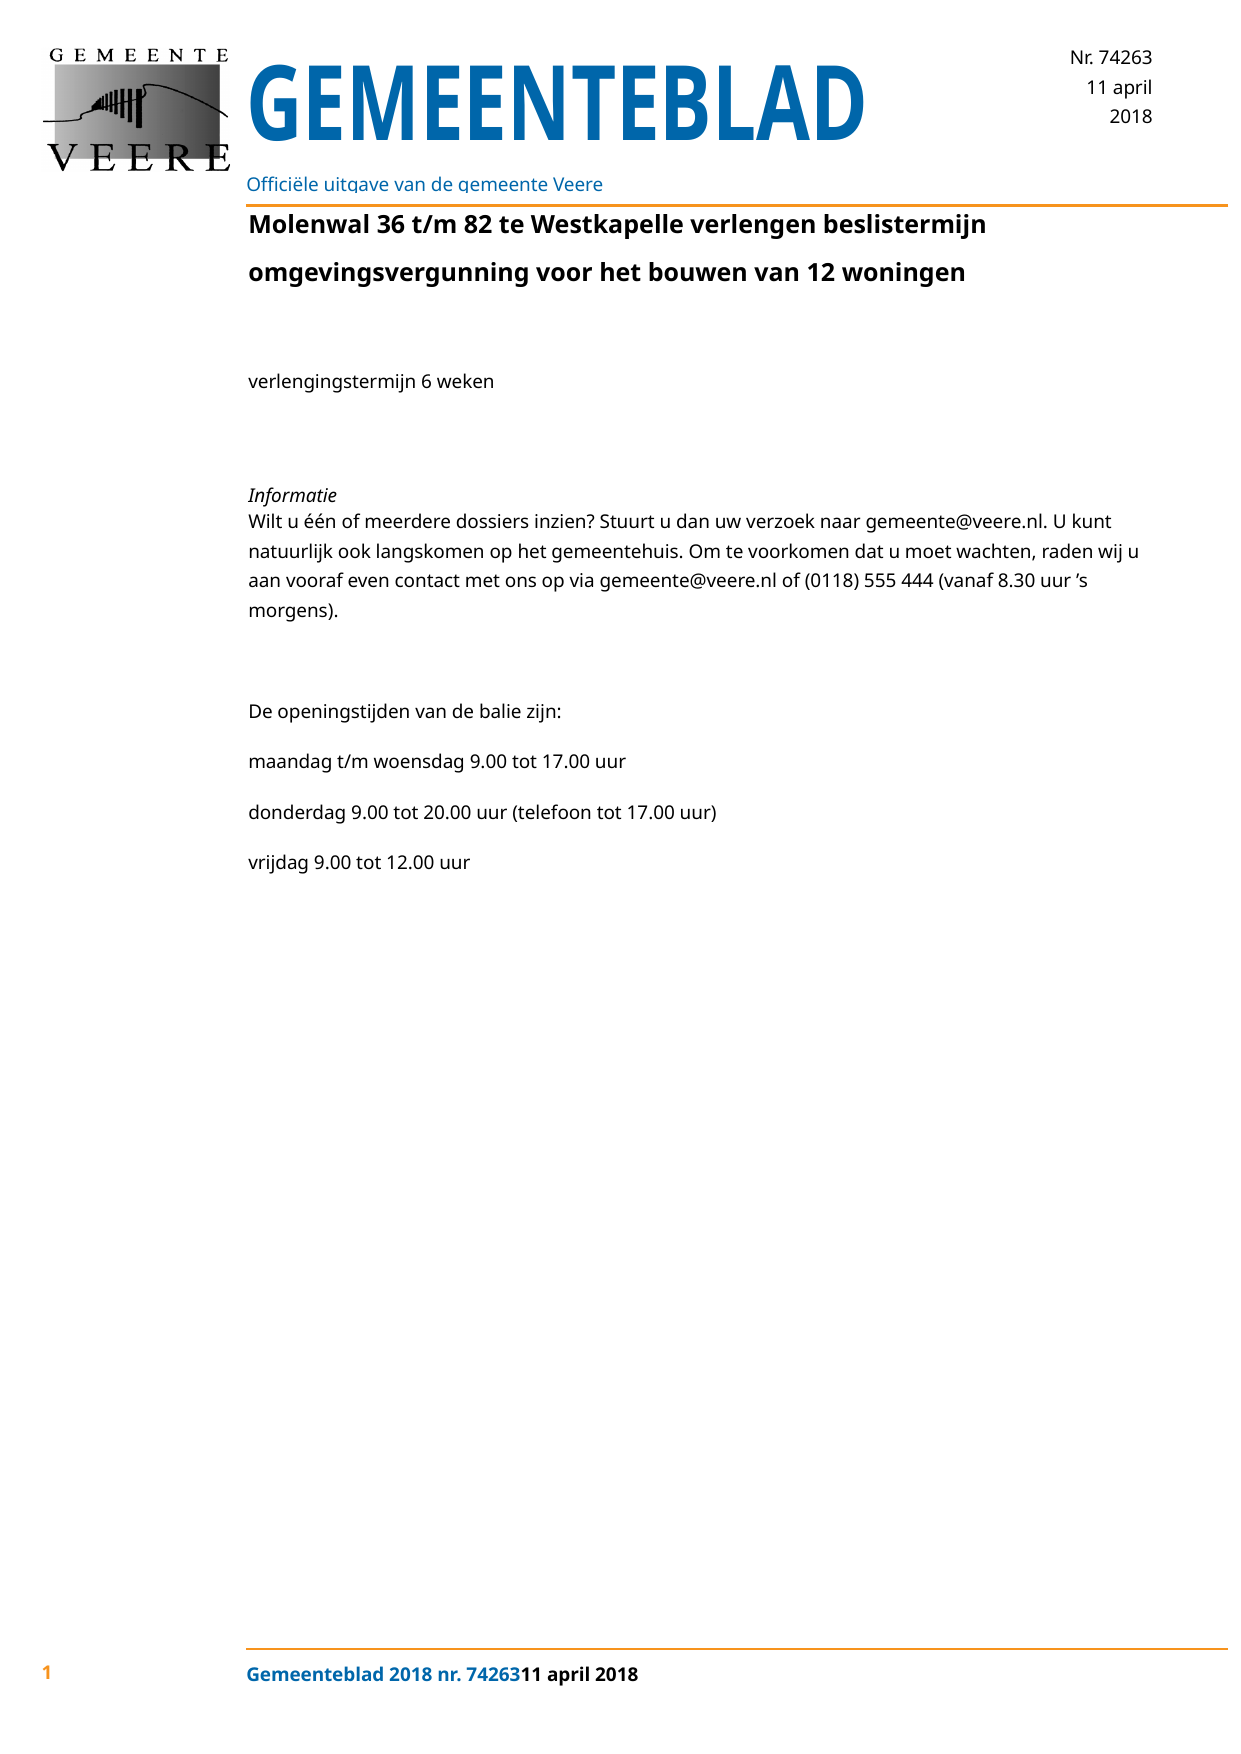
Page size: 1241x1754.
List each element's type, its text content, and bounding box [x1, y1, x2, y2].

text donderdag 9.00 tot 20.00 uur (telefoon tot 17.00 uur) [248, 799, 1152, 824]
text vrijdag 9.00 tot 12.00 uur [248, 849, 1152, 875]
text Wilt u één of meerdere dossiers inzien? Stuurt u dan uw verzoek naar gemeente@veere.nl. U kunt natuurlijk ook langskomen op het gemeentehuis. Om te voorkomen dat u moet wachten, raden wij u aan vooraf even contact met ons op via gemeente@veere.nl of (0118) 555 444 (vanaf 8.30 uur ’s morgens). [248, 508, 1152, 623]
text maandag t/m woensdag 9.00 tot 17.00 uur [248, 748, 1152, 774]
text Molenwal 36 t/m 82 te Westkapelle verlengen beslistermijn omgevingsvergunning voor het bouwen van 12 woningen [248, 207, 1152, 288]
picture [41, 47, 231, 172]
text Informatie [248, 483, 1152, 508]
text verlengingstermijn 6 weken [248, 368, 1152, 394]
text De openingstijden van de balie zijn: [248, 698, 1152, 724]
